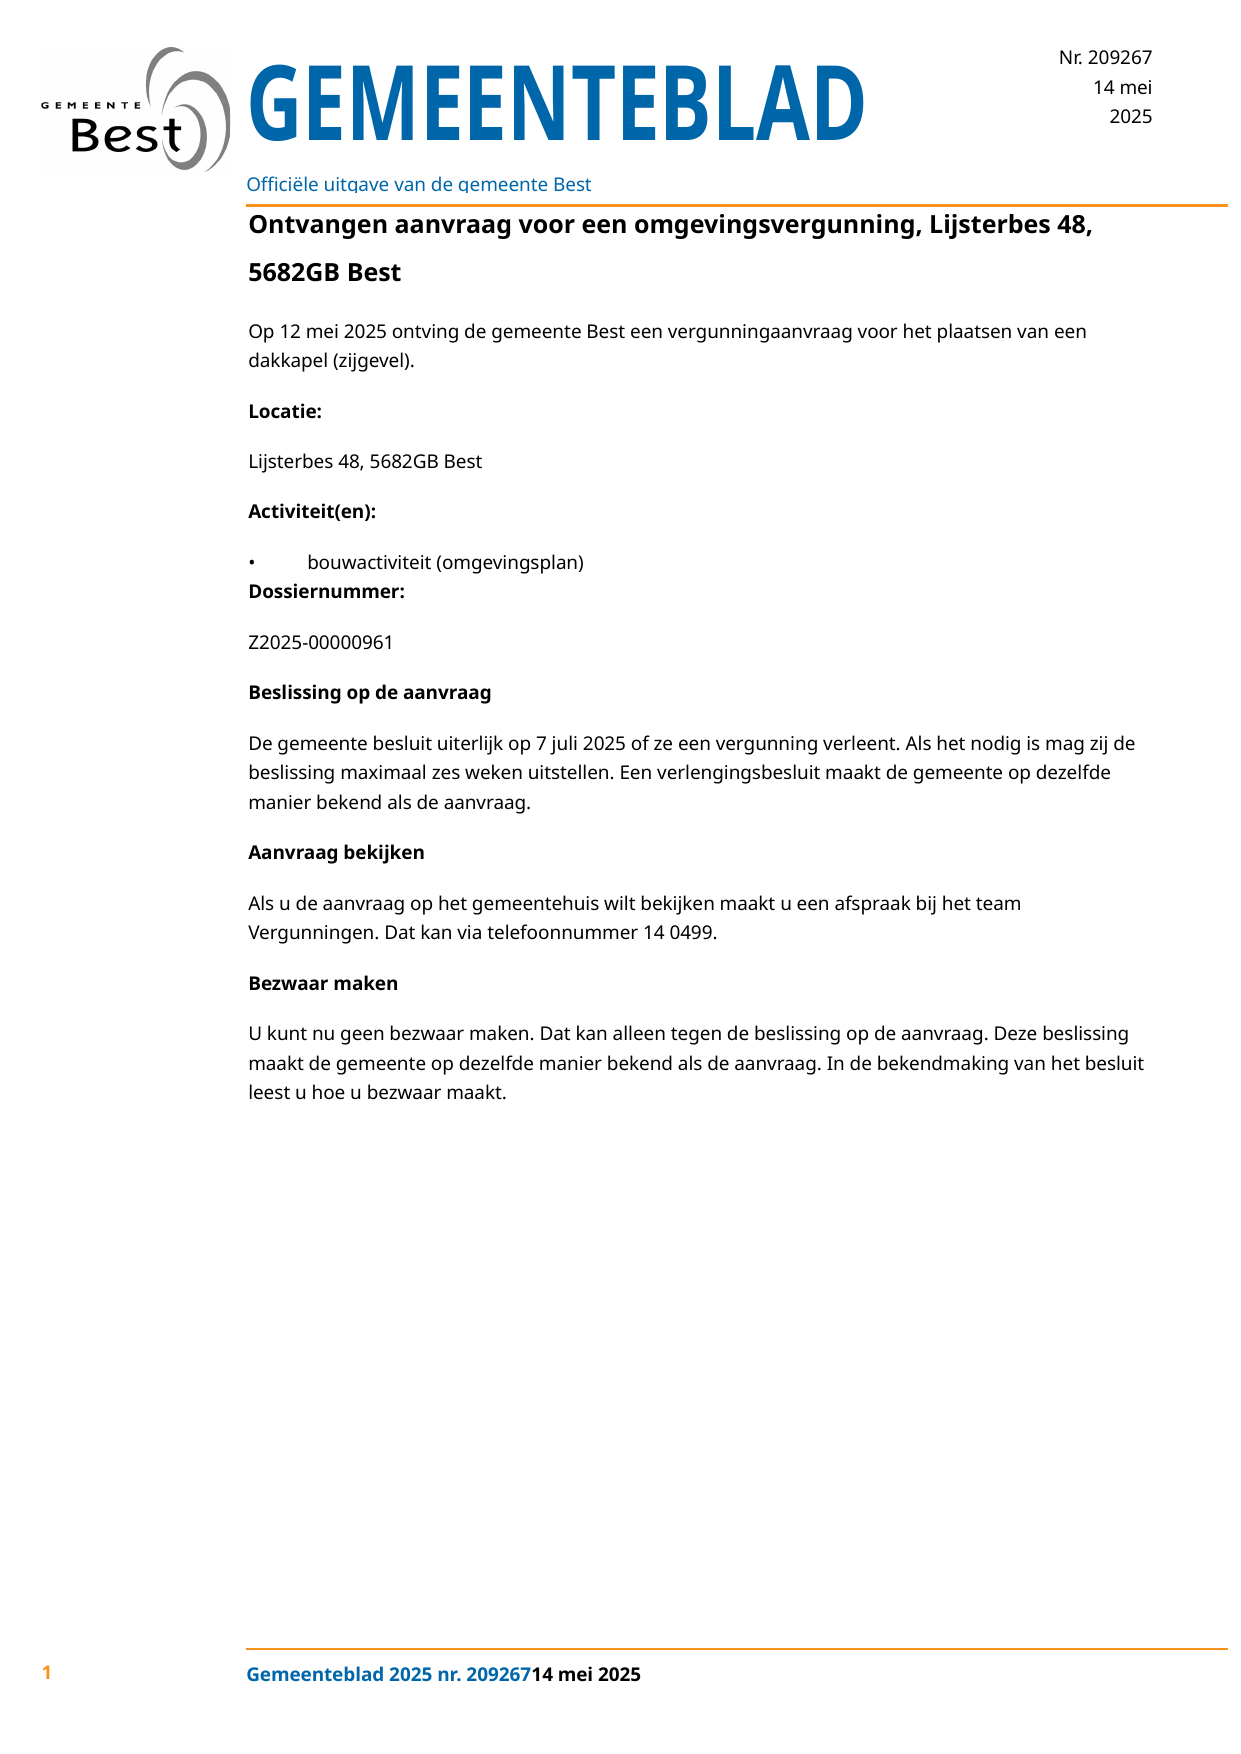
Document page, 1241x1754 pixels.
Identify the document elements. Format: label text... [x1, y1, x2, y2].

text Als u de aanvraag op het gemeentehuis wilt bekijken maakt u een afspraak bij het team Vergunningen. Dat kan via telefoonnummer 14 0499. [248, 890, 1152, 945]
text Aanvraag bekijken [248, 839, 1152, 865]
text Locatie: [248, 398, 1152, 424]
text Ontvangen aanvraag voor een omgevingsvergunning, Lijsterbes 48, 5682GB Best [248, 207, 1152, 288]
picture [41, 47, 231, 172]
text U kunt nu geen bezwaar maken. Dat kan alleen tegen de beslissing op de aanvraag. Deze beslissing maakt de gemeente op dezelfde manier bekend als de aanvraag. In de bekendmaking van het besluit leest u hoe u bezwaar maakt. [248, 1020, 1152, 1105]
text Beslissing op de aanvraag [248, 679, 1152, 705]
text Op 12 mei 2025 ontving de gemeente Best een vergunningaanvraag voor het plaatsen van een dakkapel (zijgevel). [248, 318, 1152, 373]
text Bezwaar maken [248, 970, 1152, 996]
text Lijsterbes 48, 5682GB Best [248, 448, 1152, 474]
text Dossiernummer: [248, 579, 1152, 604]
text Z2025-00000961 [248, 629, 1152, 655]
text Activiteit(en): [248, 499, 1152, 524]
text De gemeente besluit uiterlijk op 7 juli 2025 of ze een vergunning verleent. Als het nodig is mag zij de beslissing maximaal zes weken uitstellen. Een verlengingsbesluit maakt de gemeente op dezelfde manier bekend als de aanvraag. [248, 730, 1152, 815]
list bouwactiviteit (omgevingsplan) [248, 549, 1152, 575]
